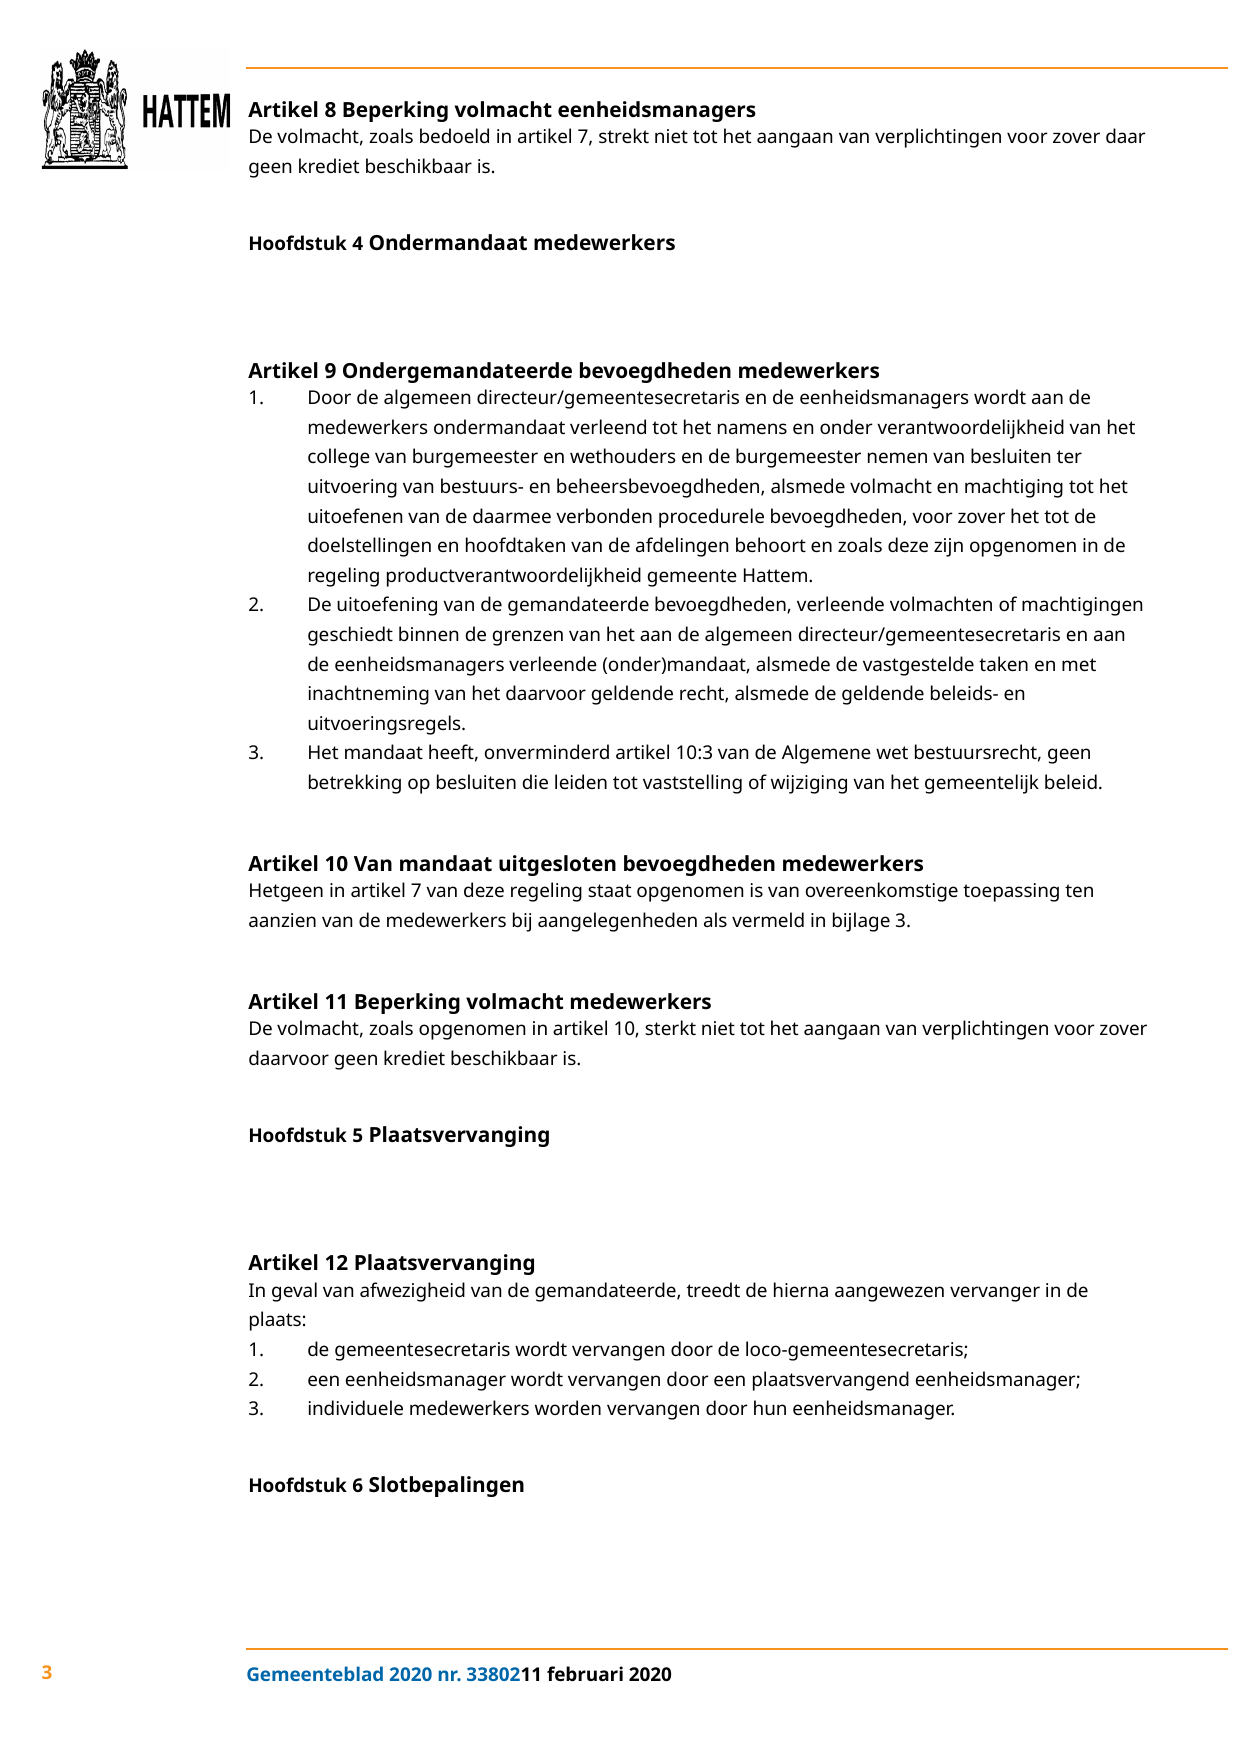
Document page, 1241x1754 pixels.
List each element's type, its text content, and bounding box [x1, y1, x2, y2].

text Artikel 11 Beperking volmacht medewerkers [248, 987, 1152, 1016]
text Hoofdstuk 5 Plaatsvervanging [248, 1120, 1152, 1149]
picture [41, 47, 231, 172]
list Door de algemeen directeur/gemeentesecretaris en de eenheidsmanagers wordt aan de medewerkers ondermandaat verleend tot het namens en onder verantwoordelijkheid van het college van burgemeester en wethouders en de burgemeester nemen van besluiten ter uitvoering van bestuurs- en beheersbevoegdheden, alsmede volmacht en machtiging tot het uitoefenen van de daarmee verbonden procedurele bevoegdheden, voor zover het tot de doelstellingen en hoofdtaken van de afdelingen behoort en zoals deze zijn opgenomen in de regeling productverantwoordelijkheid gemeente Hattem. [248, 384, 1152, 588]
text Artikel 10 Van mandaat uitgesloten bevoegdheden medewerkers [248, 849, 1152, 878]
text In geval van afwezigheid van de gemandateerde, treedt de hierna aangewezen vervanger in de plaats: [248, 1277, 1152, 1332]
list de gemeentesecretaris wordt vervangen door de loco-gemeentesecretaris; [248, 1336, 1152, 1362]
text De volmacht, zoals opgenomen in artikel 10, sterkt niet tot het aangaan van verplichtingen voor zover daarvoor geen krediet beschikbaar is. [248, 1016, 1152, 1071]
list Het mandaat heeft, onverminderd artikel 10:3 van de Algemene wet bestuursrecht, geen betrekking op besluiten die leiden tot vaststelling of wijziging van het gemeentelijk beleid. [248, 739, 1152, 795]
list een eenheidsmanager wordt vervangen door een plaatsvervangend eenheidsmanager; [248, 1366, 1152, 1391]
text Hoofdstuk 6 Slotbepalingen [248, 1471, 1152, 1499]
text Artikel 9 Ondergemandateerde bevoegdheden medewerkers [248, 356, 1152, 384]
text De volmacht, zoals bedoeld in artikel 7, strekt niet tot het aangaan van verplichtingen voor zover daar geen krediet beschikbaar is. [248, 123, 1152, 178]
text Hetgeen in artikel 7 van deze regeling staat opgenomen is van overeenkomstige toepassing ten aanzien van de medewerkers bij aangelegenheden als vermeld in bijlage 3. [248, 878, 1152, 933]
text Hoofdstuk 4 Ondermandaat medewerkers [248, 228, 1152, 256]
list individuele medewerkers worden vervangen door hun eenheidsmanager. [248, 1395, 1152, 1421]
list De uitoefening van de gemandateerde bevoegdheden, verleende volmachten of machtigingen geschiedt binnen de grenzen van het aan de algemeen directeur/gemeentesecretaris en aan de eenheidsmanagers verleende (onder)mandaat, alsmede de vastgestelde taken en met inachtneming van het daarvoor geldende recht, alsmede de geldende beleids- en uitvoeringsregels. [248, 592, 1152, 736]
text Artikel 12 Plaatsvervanging [248, 1248, 1152, 1277]
text Artikel 8 Beperking volmacht eenheidsmanagers [248, 95, 1152, 123]
